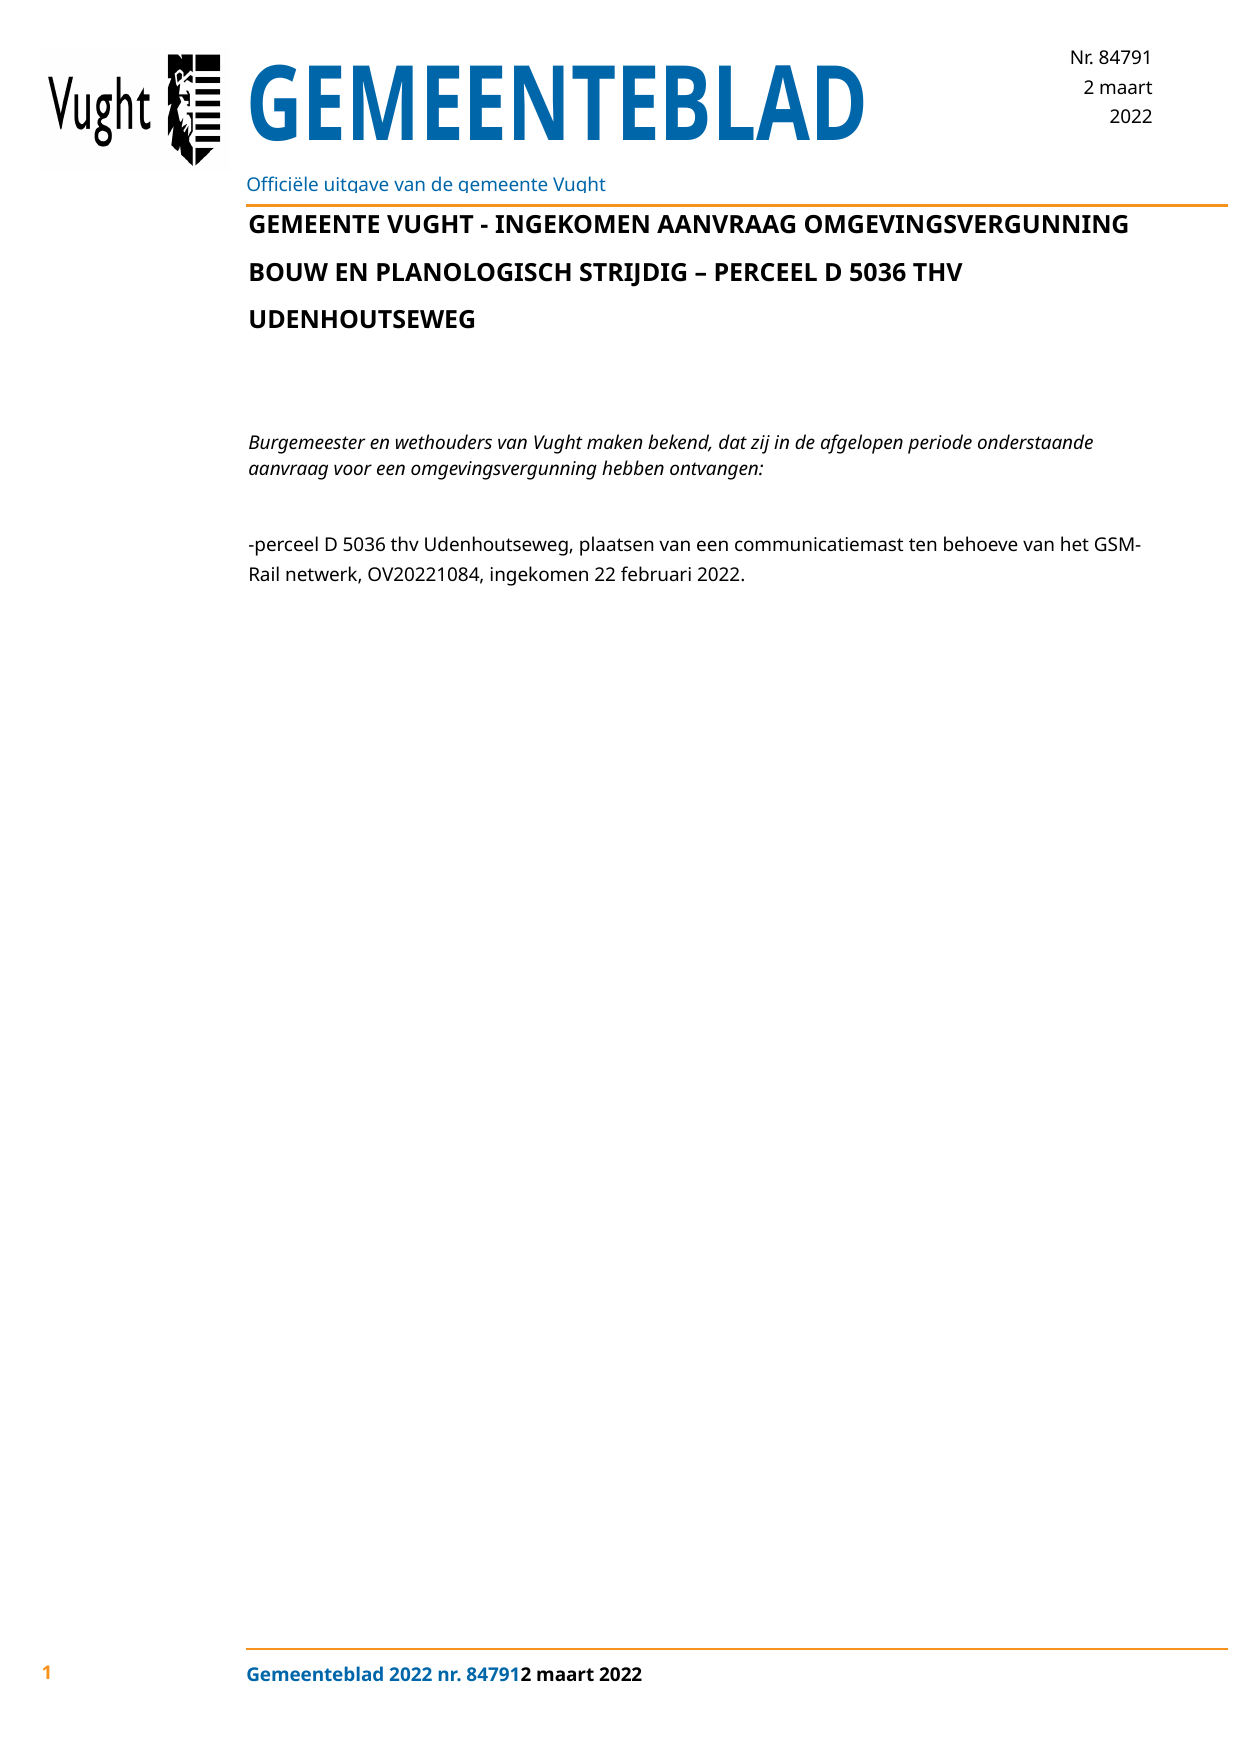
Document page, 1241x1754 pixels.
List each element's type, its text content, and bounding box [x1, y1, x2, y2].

text GEMEENTE VUGHT - INGEKOMEN AANVRAAG OMGEVINGSVERGUNNING BOUW EN PLANOLOGISCH STRIJDIG – PERCEEL D 5036 THV UDENHOUTSEWEG [248, 207, 1152, 336]
picture [41, 47, 231, 172]
text -perceel D 5036 thv Udenhoutseweg, plaatsen van een communicatiemast ten behoeve van het GSM-Rail netwerk, OV20221084, ingekomen 22 februari 2022. [248, 531, 1152, 587]
text Burgemeester en wethouders van Vught maken bekend, dat zij in de afgelopen periode onderstaande aanvraag voor een omgevingsvergunning hebben ontvangen: [248, 429, 1152, 481]
